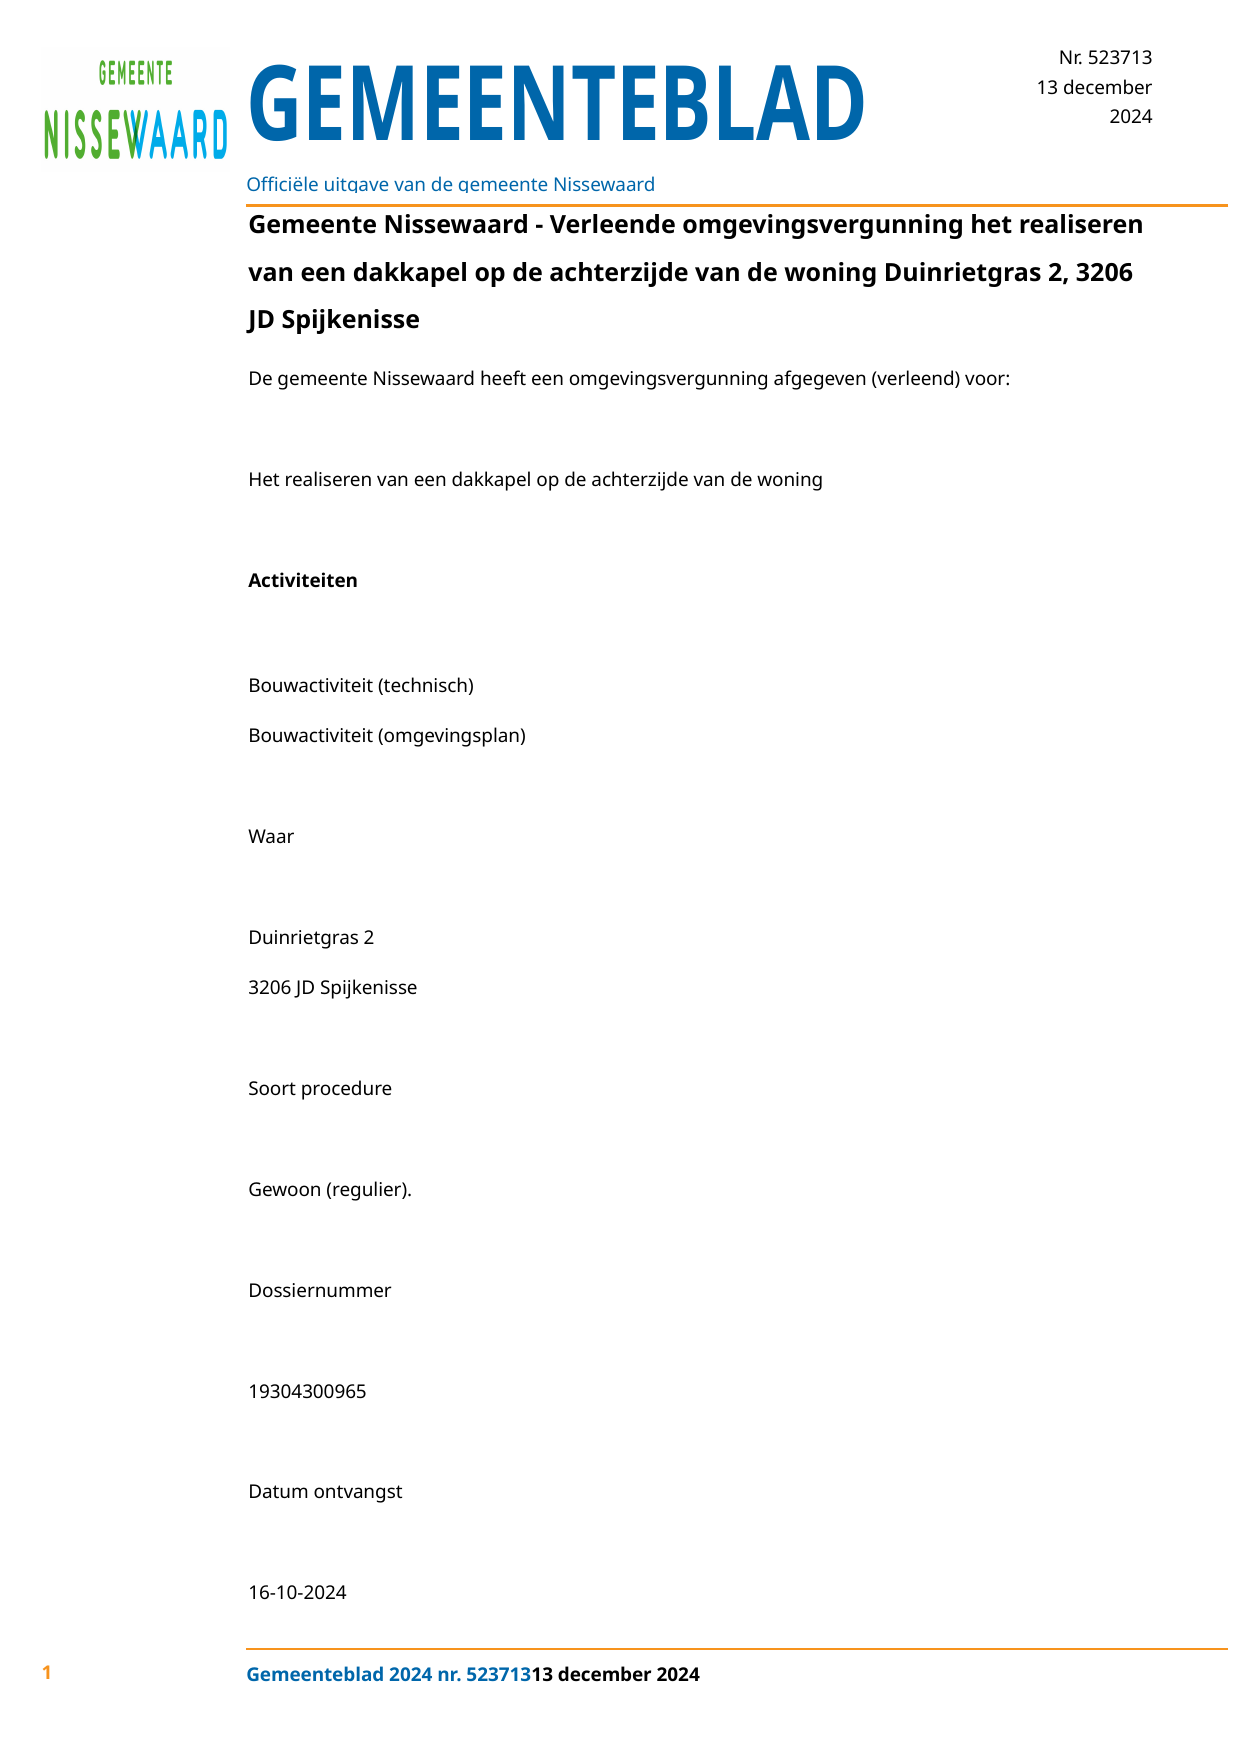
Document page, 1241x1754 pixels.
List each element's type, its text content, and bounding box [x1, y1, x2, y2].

text 16-10-2024 [248, 1579, 1152, 1605]
text Het realiseren van een dakkapel op de achterzijde van de woning [248, 466, 1152, 492]
text ﻿ [248, 618, 1152, 647]
picture [41, 47, 231, 172]
text Activiteiten [248, 567, 1152, 593]
text Gemeente Nissewaard - Verleende omgevingsvergunning het realiseren van een dakkapel op de achterzijde van de woning Duinrietgras 2, 3206 JD Spijkenisse [248, 207, 1152, 336]
text Duinrietgras 2 [248, 924, 1152, 950]
text Waar [248, 823, 1152, 849]
text 3206 JD Spijkenisse [248, 974, 1152, 1000]
text Bouwactiviteit (omgevingsplan) [248, 722, 1152, 748]
text Dossiernummer [248, 1277, 1152, 1303]
text Bouwactiviteit (technisch) [248, 672, 1152, 698]
text Soort procedure [248, 1075, 1152, 1101]
text Gewoon (regulier). [248, 1176, 1152, 1202]
text Datum ontvangst [248, 1479, 1152, 1504]
text 19304300965 [248, 1378, 1152, 1403]
text De gemeente Nissewaard heeft een omgevingsvergunning afgegeven (verleend) voor: [248, 366, 1152, 391]
